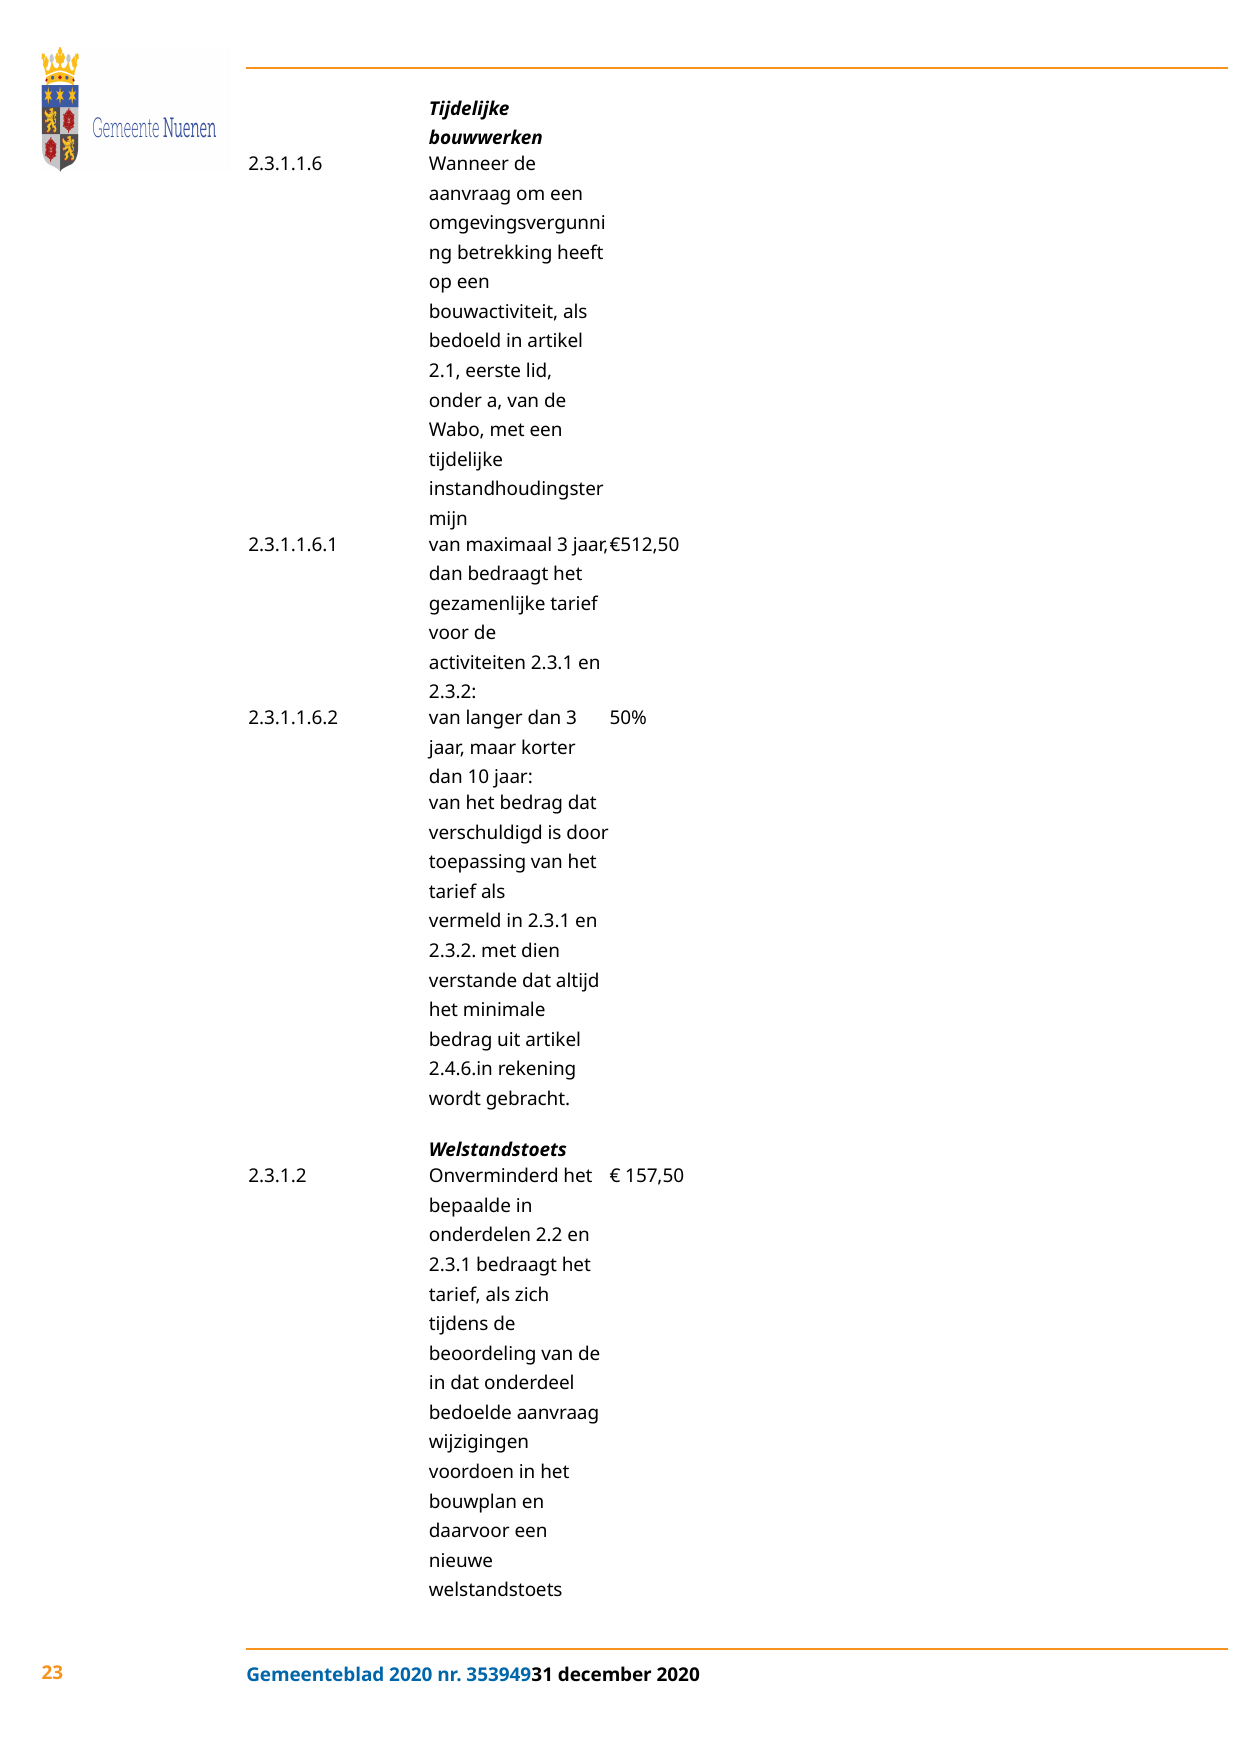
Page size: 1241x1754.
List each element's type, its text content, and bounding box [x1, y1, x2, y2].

table_cell 2.3.1.1.6.2 [248, 705, 429, 789]
table_cell €512,50 [609, 531, 790, 704]
table_cell van langer dan 3 jaar, maar korter dan 10 jaar: [429, 705, 609, 789]
table_cell [609, 789, 790, 1111]
table_cell [609, 1111, 790, 1137]
table_cell Wanneer de aanvraag om een omgevingsvergunning betrekking heeft op een bouwactiviteit, als bedoeld in artikel 2.1, eerste lid, onder a, van de Wabo, met een tijdelijke instandhoudingstermijn [429, 150, 609, 531]
table_cell [609, 1137, 790, 1162]
table_cell 2.3.1.1.6.1 [248, 531, 429, 704]
table_cell Welstandstoets [429, 1137, 609, 1162]
table_cell 50% [609, 705, 790, 789]
table_cell [248, 1137, 429, 1162]
table_cell [429, 1111, 609, 1137]
table_cell van het bedrag dat verschuldigd is door toepassing van het tarief als vermeld in 2.3.1 en 2.3.2. met dien verstande dat altijd het minimale bedrag uit artikel 2.4.6.in rekening wordt gebracht. [429, 789, 609, 1111]
table_cell [609, 150, 790, 531]
table_cell van maximaal 3 jaar, dan bedraagt het gezamenlijke tarief voor de activiteiten 2.3.1 en 2.3.2: [429, 531, 609, 704]
table_cell € 157,50 [609, 1163, 790, 1602]
table_header [609, 95, 790, 150]
table_cell Onverminderd het bepaalde in onderdelen 2.2 en 2.3.1 bedraagt het tarief, als zich tijdens de beoordeling van de in dat onderdeel bedoelde aanvraag wijzigingen voordoen in het bouwplan en daarvoor een nieuwe welstandstoets [429, 1163, 609, 1602]
table_cell 2.3.1.2 [248, 1163, 429, 1602]
picture [41, 47, 231, 172]
table_header Tijdelijke bouwwerken [429, 95, 609, 150]
table_cell [248, 1111, 429, 1137]
table_cell [248, 789, 429, 1111]
table_cell 2.3.1.1.6 [248, 150, 429, 531]
table_header [248, 95, 429, 150]
